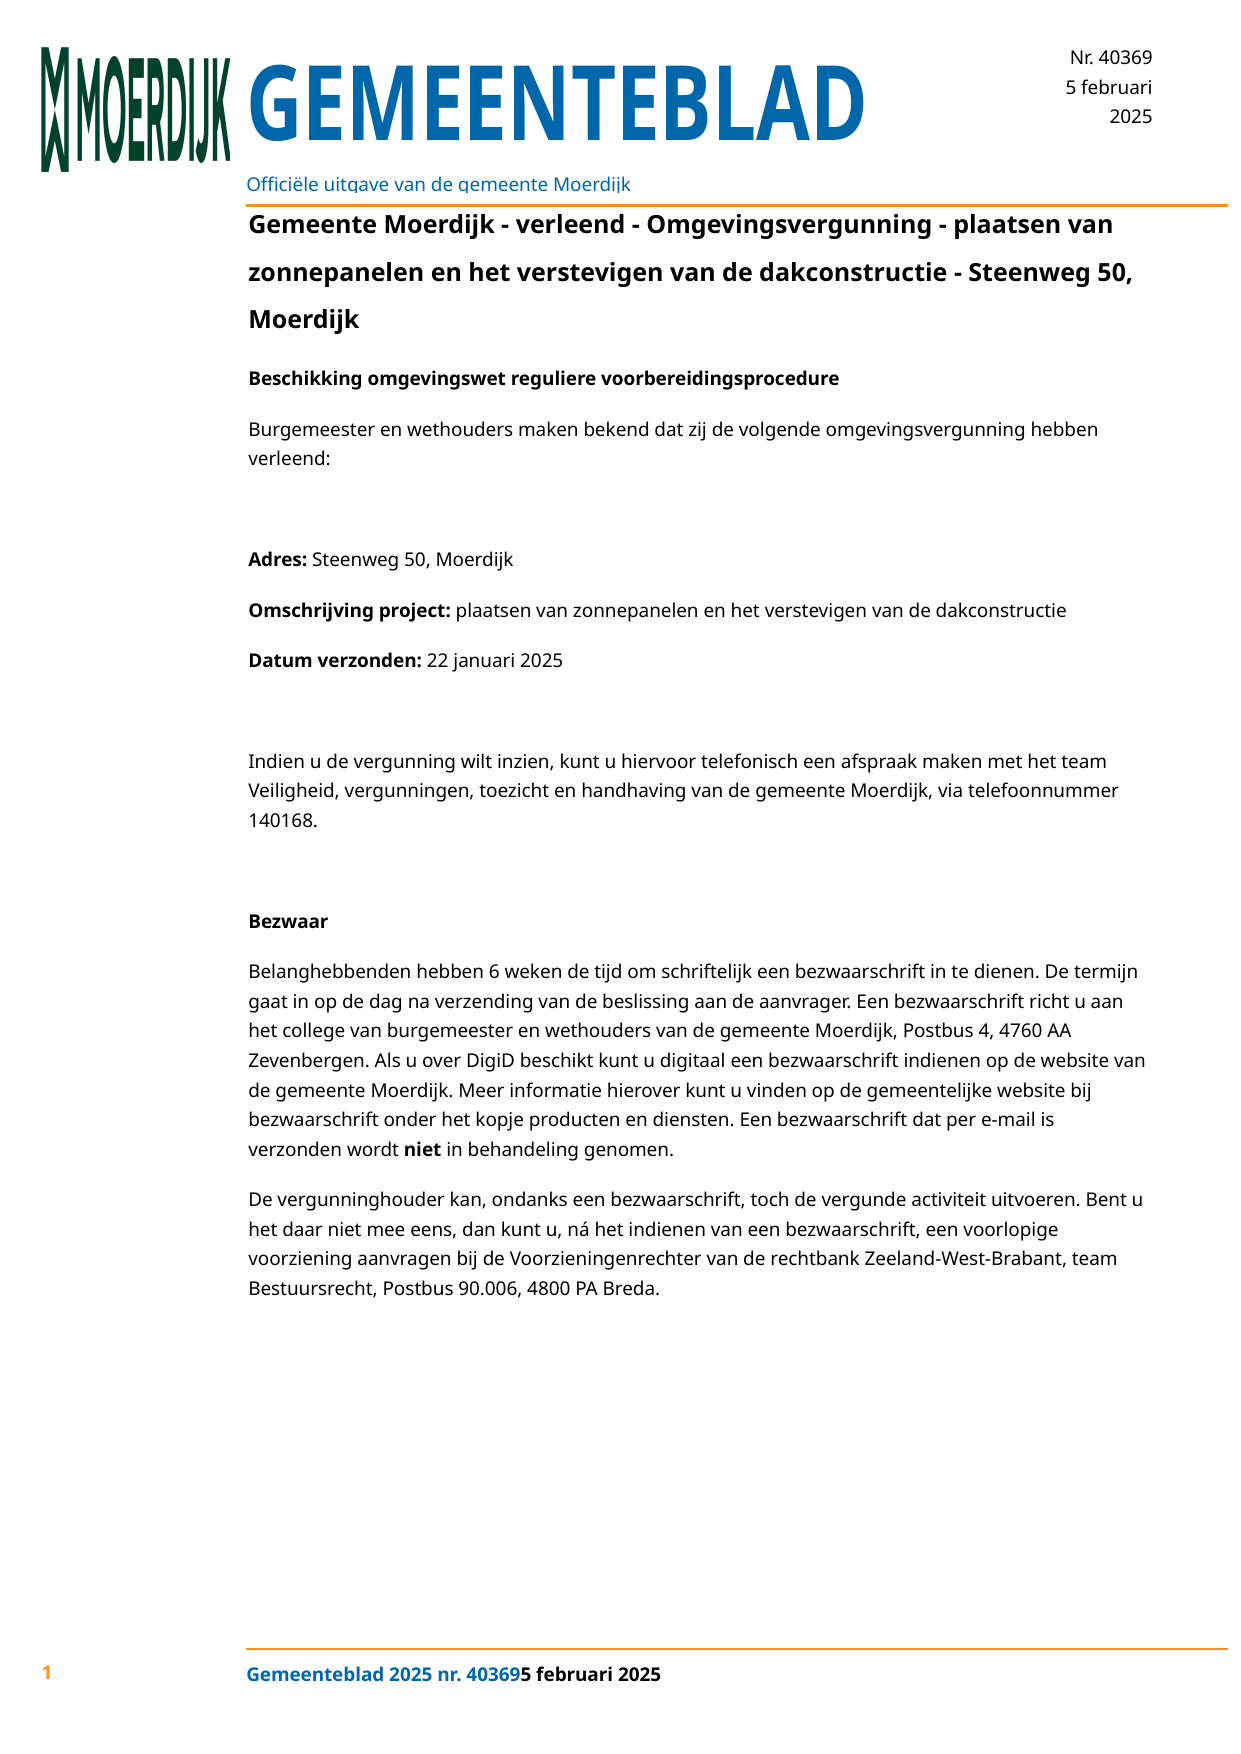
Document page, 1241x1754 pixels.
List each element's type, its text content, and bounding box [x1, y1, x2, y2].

text Indien u de vergunning wilt inzien, kunt u hiervoor telefonisch een afspraak maken met het team Veiligheid, vergunningen, toezicht en handhaving van de gemeente Moerdijk, via telefoonnummer 140168. [248, 748, 1152, 833]
text Bezwaar [248, 908, 1152, 934]
text Belanghebbenden hebben 6 weken de tijd om schriftelijk een bezwaarschrift in te dienen. De termijn gaat in op de dag na verzending van de beslissing aan de aanvrager. Een bezwaarschrift richt u aan het college van burgemeester en wethouders van de gemeente Moerdijk, Postbus 4, 4760 AA Zevenbergen. Als u over DigiD beschikt kunt u digitaal een bezwaarschrift indienen op de website van de gemeente Moerdijk. Meer informatie hierover kunt u vinden op de gemeentelijke website bij bezwaarschrift onder het kopje producten en diensten. Een bezwaarschrift dat per e-mail is verzonden wordt niet in behandeling genomen. [248, 958, 1152, 1162]
text De vergunninghouder kan, ondanks een bezwaarschrift, toch de vergunde activiteit uitvoeren. Bent u het daar niet mee eens, dan kunt u, ná het indienen van een bezwaarschrift, een voorlopige voorziening aanvragen bij de Voorzieningenrechter van de rechtbank Zeeland-West-Brabant, team Bestuursrecht, Postbus 90.006, 4800 PA Breda. [248, 1186, 1152, 1301]
text Burgemeester en wethouders maken bekend dat zij de volgende omgevingsvergunning hebben verleend: [248, 416, 1152, 471]
text Omschrijving project: plaatsen van zonnepanelen en het verstevigen van de dakconstructie [248, 597, 1152, 622]
text Gemeente Moerdijk - verleend - Omgevingsvergunning - plaatsen van zonnepanelen en het verstevigen van de dakconstructie - Steenweg 50, Moerdijk [248, 207, 1152, 336]
text Adres: Steenweg 50, Moerdijk [248, 546, 1152, 572]
picture [41, 47, 231, 172]
text Datum verzonden: 22 januari 2025 [248, 647, 1152, 673]
text Beschikking omgevingswet reguliere voorbereidingsprocedure [248, 366, 1152, 391]
